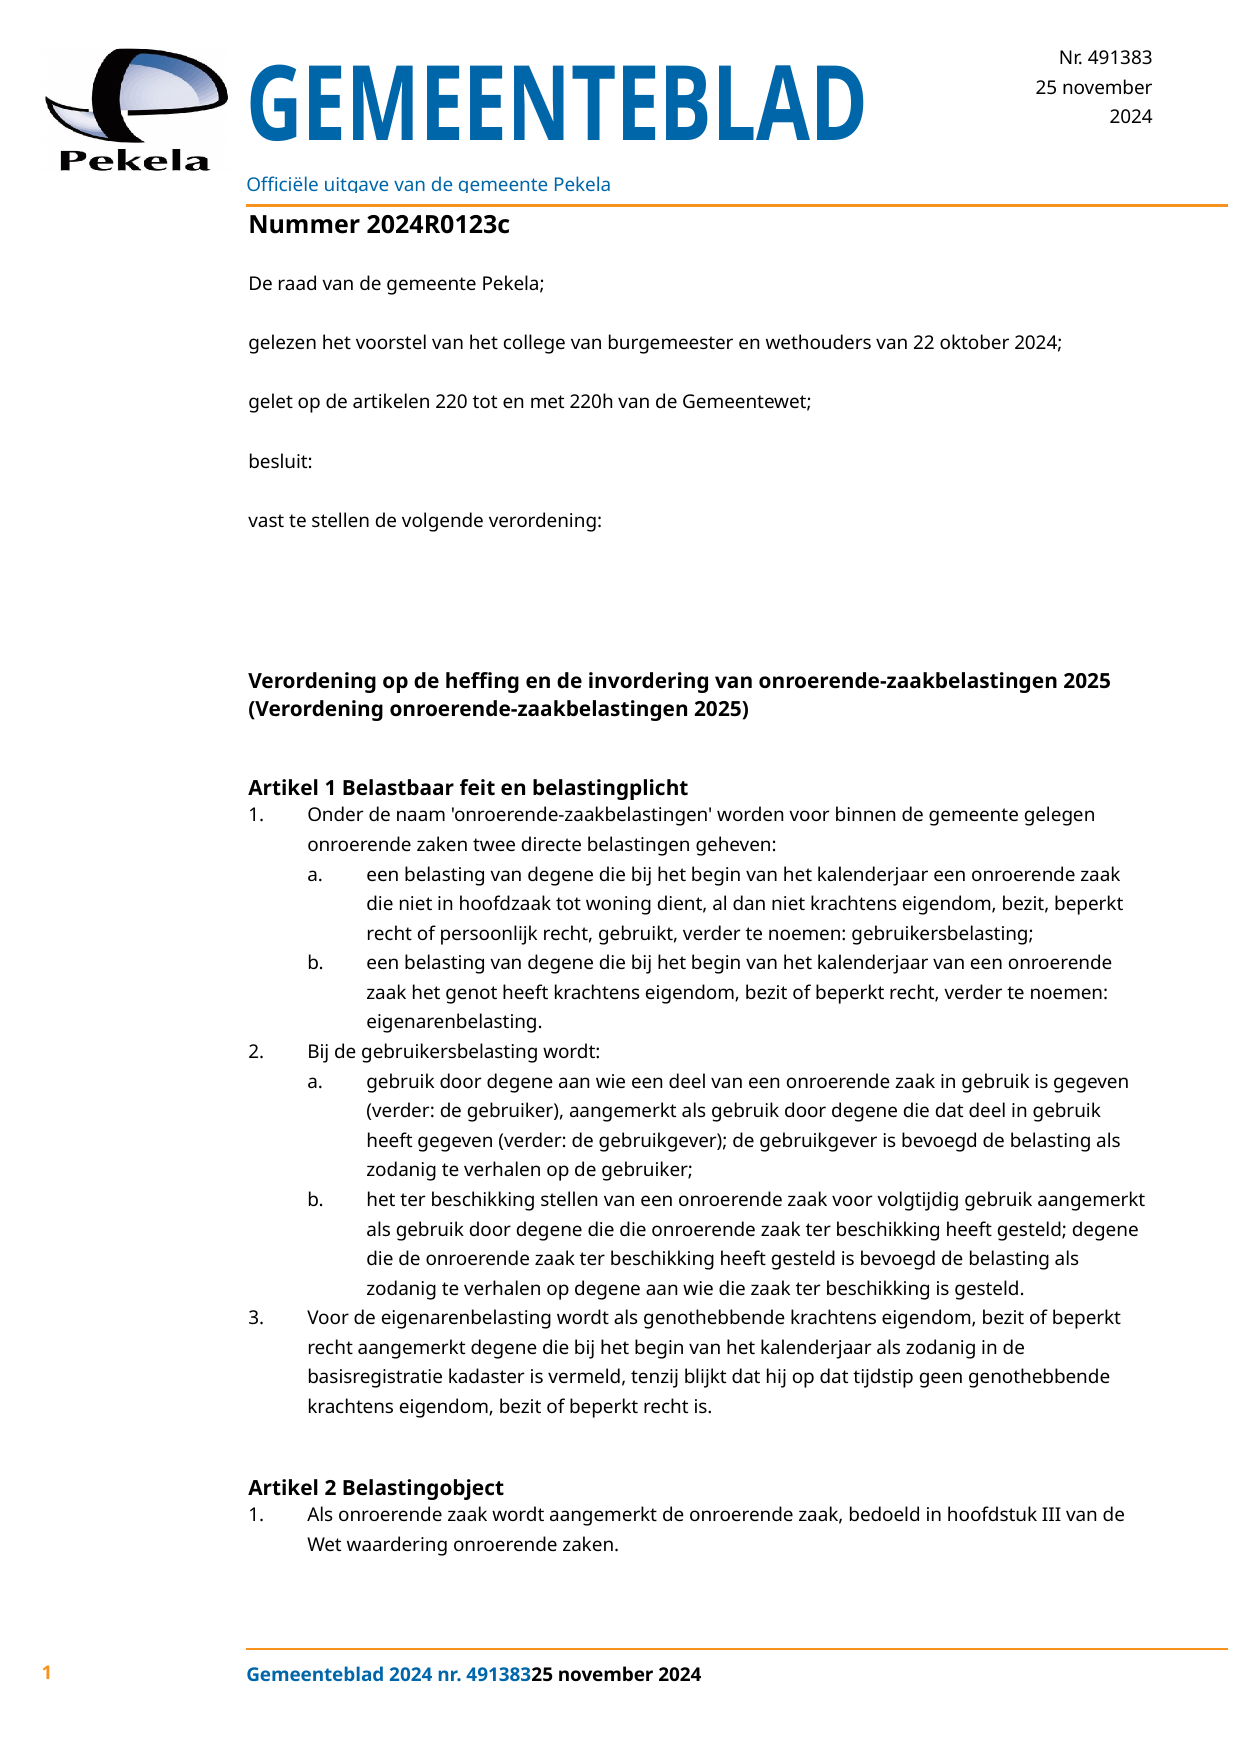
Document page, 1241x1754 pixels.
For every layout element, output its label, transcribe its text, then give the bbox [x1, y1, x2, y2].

list Onder de naam 'onroerende-zaakbelastingen' worden voor binnen de gemeente gelegen onroerende zaken twee directe belastingen geheven: [248, 802, 1152, 857]
picture [41, 47, 231, 172]
list Voor de eigenarenbelasting wordt als genothebbende krachtens eigendom, bezit of beperkt recht aangemerkt degene die bij het begin van het kalenderjaar als zodanig in de basisregistratie kadaster is vermeld, tenzij blijkt dat hij op dat tijdstip geen genothebbende krachtens eigendom, bezit of beperkt recht is. [248, 1304, 1152, 1419]
text De raad van de gemeente Pekela; [248, 270, 1152, 296]
list gebruik door degene aan wie een deel van een onroerende zaak in gebruik is gegeven (verder: de gebruiker), aangemerkt als gebruik door degene die dat deel in gebruik heeft gegeven (verder: de gebruikgever); de gebruikgever is bevoegd de belasting als zodanig te verhalen op de gebruiker; [307, 1068, 1152, 1182]
text gelezen het voorstel van het college van burgemeester en wethouders van 22 oktober 2024; [248, 329, 1152, 355]
text Nummer 2024R0123c [248, 207, 1152, 241]
list het ter beschikking stellen van een onroerende zaak voor volgtijdig gebruik aangemerkt als gebruik door degene die die onroerende zaak ter beschikking heeft gesteld; degene die de onroerende zaak ter beschikking heeft gesteld is bevoegd de belasting als zodanig te verhalen op degene aan wie die zaak ter beschikking is gesteld. [307, 1186, 1152, 1301]
list een belasting van degene die bij het begin van het kalenderjaar een onroerende zaak die niet in hoofdzaak tot woning dient, al dan niet krachtens eigendom, bezit, beperkt recht of persoonlijk recht, gebruikt, verder te noemen: gebruikersbelasting; [307, 861, 1152, 946]
list Bij de gebruikersbelasting wordt: [248, 1038, 1152, 1064]
text Artikel 2 Belastingobject [248, 1473, 1152, 1502]
text vast te stellen de volgende verordening: [248, 507, 1152, 533]
list Als onroerende zaak wordt aangemerkt de onroerende zaak, bedoeld in hoofdstuk III van de Wet waardering onroerende zaken. [248, 1502, 1152, 1557]
text Artikel 1 Belastbaar feit en belastingplicht [248, 773, 1152, 802]
text besluit: [248, 448, 1152, 473]
list een belasting van degene die bij het begin van het kalenderjaar van een onroerende zaak het genot heeft krachtens eigendom, bezit of beperkt recht, verder te noemen: eigenarenbelasting. [307, 949, 1152, 1034]
text Verordening op de heffing en de invordering van onroerende-zaakbelastingen 2025 (Verordening onroerende-zaakbelastingen 2025) [248, 666, 1152, 723]
text gelet op de artikelen 220 tot en met 220h van de Gemeentewet; [248, 389, 1152, 414]
